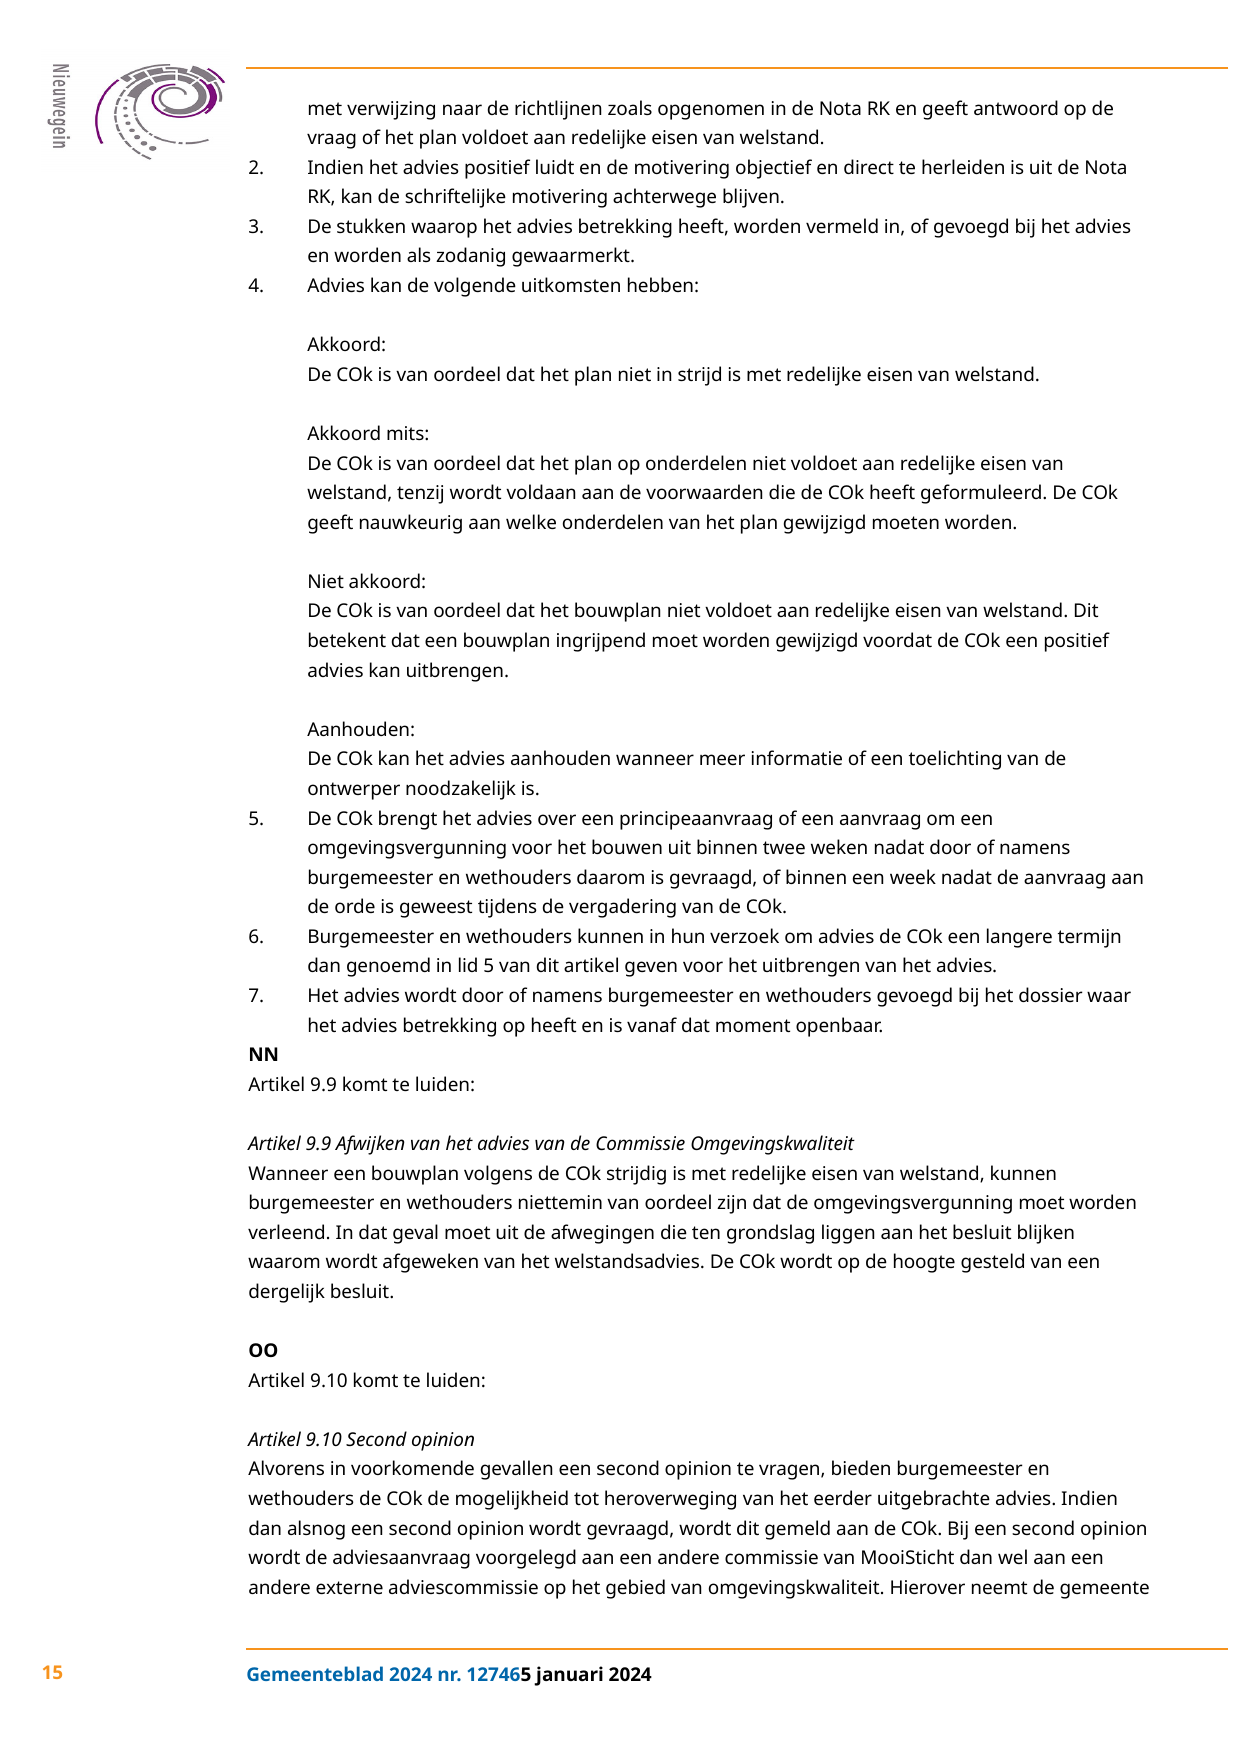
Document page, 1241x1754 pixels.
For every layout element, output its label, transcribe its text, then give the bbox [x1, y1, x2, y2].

text NN [248, 1041, 1152, 1067]
text Artikel 9.10 komt te luiden: [248, 1367, 1152, 1393]
picture [41, 47, 231, 172]
list De COk brengt het advies over een principeaanvraag of een aanvraag om een omgevingsvergunning voor het bouwen uit binnen twee weken nadat door of namens burgemeester en wethouders daarom is gevraagd, of binnen een week nadat de aanvraag aan de orde is geweest tijdens de vergadering van de COk. [248, 805, 1152, 919]
list De COk is van oordeel dat het plan niet in strijd is met redelijke eisen van welstand. [248, 361, 1152, 387]
text Alvorens in voorkomende gevallen een second opinion te vragen, bieden burgemeester en wethouders de COk de mogelijkheid tot heroverweging van het eerder uitgebrachte advies. Indien dan alsnog een second opinion wordt gevraagd, wordt dit gemeld aan de COk. Bij een second opinion wordt de adviesaanvraag voorgelegd aan een andere commissie van MooiSticht dan wel aan een andere externe adviescommissie op het gebied van omgevingskwaliteit. Hierover neemt de gemeente [248, 1456, 1152, 1600]
list Niet akkoord: [248, 568, 1152, 594]
text Artikel 9.9 komt te luiden: [248, 1071, 1152, 1097]
list Advies kan de volgende uitkomsten hebben: [248, 272, 1152, 298]
list Aanhouden: [248, 716, 1152, 742]
list De COk is van oordeel dat het bouwplan niet voldoet aan redelijke eisen van welstand. Dit betekent dat een bouwplan ingrijpend moet worden gewijzigd voordat de COk een positief advies kan uitbrengen. [248, 598, 1152, 683]
text Artikel 9.9 Afwijken van het advies van de Commissie Omgevingskwaliteit [248, 1130, 1152, 1156]
list Het advies wordt door of namens burgemeester en wethouders gevoegd bij het dossier waar het advies betrekking op heeft en is vanaf dat moment openbaar. [248, 982, 1152, 1038]
list De stukken waarop het advies betrekking heeft, worden vermeld in, of gevoegd bij het advies en worden als zodanig gewaarmerkt. [248, 213, 1152, 268]
list De COk kan het advies aanhouden wanneer meer informatie of een toelichting van de ontwerper noodzakelijk is. [248, 746, 1152, 801]
list Burgemeester en wethouders kunnen in hun verzoek om advies de COk een langere termijn dan genoemd in lid 5 van dit artikel geven voor het uitbrengen van het advies. [248, 923, 1152, 978]
list met verwijzing naar de richtlijnen zoals opgenomen in de Nota RK en geeft antwoord op de vraag of het plan voldoet aan redelijke eisen van welstand. [248, 95, 1152, 150]
list De COk is van oordeel dat het plan op onderdelen niet voldoet aan redelijke eisen van welstand, tenzij wordt voldaan aan de voorwaarden die de COk heeft geformuleerd. De COk geeft nauwkeurig aan welke onderdelen van het plan gewijzigd moeten worden. [248, 450, 1152, 535]
text Artikel 9.10 Second opinion [248, 1426, 1152, 1452]
text OO [248, 1337, 1152, 1363]
list Indien het advies positief luidt en de motivering objectief en direct te herleiden is uit de Nota RK, kan de schriftelijke motivering achterwege blijven. [248, 154, 1152, 209]
text Wanneer een bouwplan volgens de COk strijdig is met redelijke eisen van welstand, kunnen burgemeester en wethouders niettemin van oordeel zijn dat de omgevingsvergunning moet worden verleend. In dat geval moet uit de afwegingen die ten grondslag liggen aan het besluit blijken waarom wordt afgeweken van het welstandsadvies. De COk wordt op de hoogte gesteld van een dergelijk besluit. [248, 1160, 1152, 1304]
list Akkoord mits: [248, 420, 1152, 446]
list Akkoord: [248, 331, 1152, 357]
